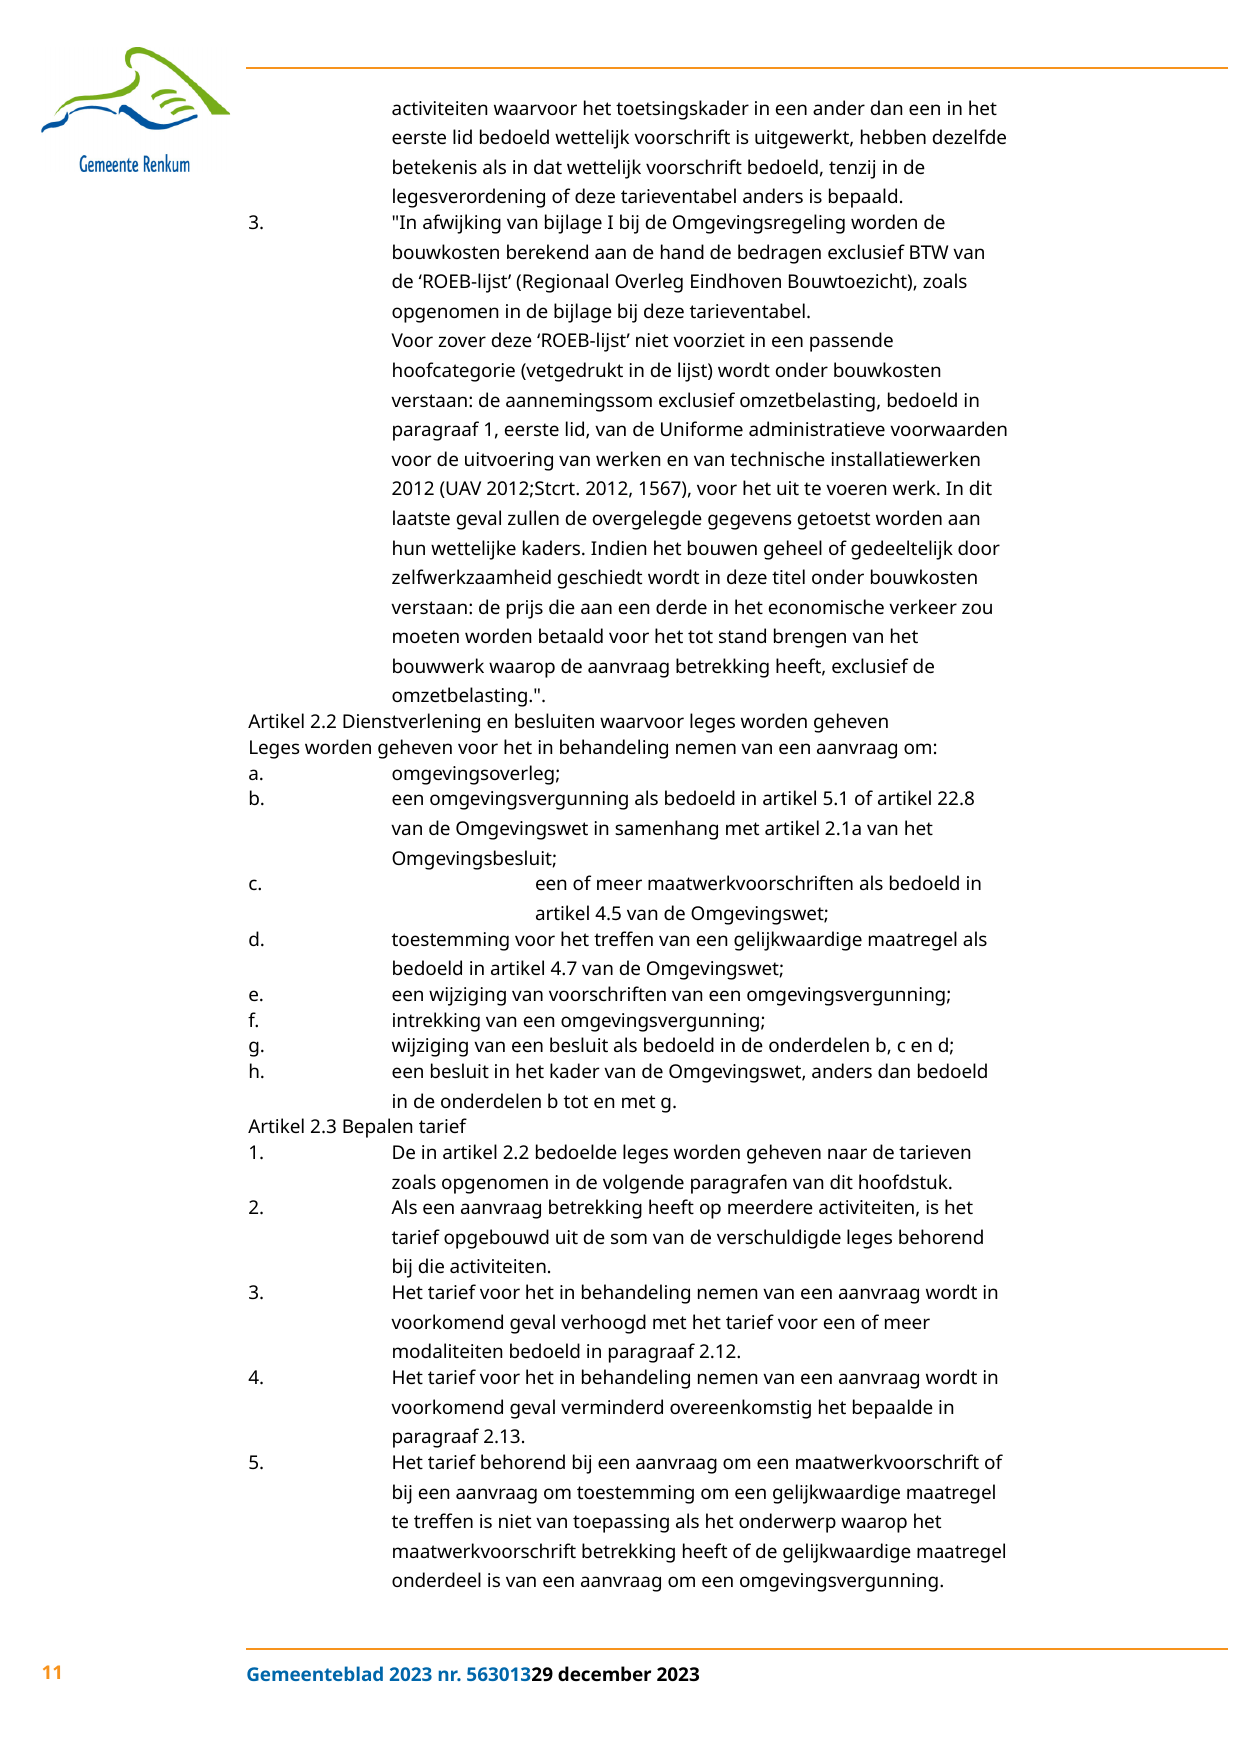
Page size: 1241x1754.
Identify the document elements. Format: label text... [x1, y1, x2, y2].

table_cell een wijziging van voorschriften van een omgevingsvergunning; [391, 981, 1008, 1007]
table_cell [1008, 981, 1152, 1007]
table_cell 5. [248, 1449, 391, 1593]
table_cell [248, 95, 391, 209]
table_cell [1008, 1364, 1152, 1449]
table_cell [1008, 95, 1152, 209]
table_cell Het tarief voor het in behandeling nemen van een aanvraag wordt in voorkomend geval verhoogd met het tarief voor een of meer modaliteiten bedoeld in paragraaf 2.12. [391, 1280, 1008, 1364]
table_cell a. [248, 760, 391, 786]
table_cell [1008, 1033, 1152, 1058]
table_cell 2. [248, 1195, 391, 1279]
table_cell intrekking van een omgevingsvergunning; [391, 1007, 1008, 1032]
table_cell Het tarief voor het in behandeling nemen van een aanvraag wordt in voorkomend geval verminderd overeenkomstig het bepaalde in paragraaf 2.13. [391, 1364, 1008, 1449]
table_cell [1008, 1114, 1152, 1139]
table_cell [1008, 1449, 1152, 1593]
table_cell [1008, 1139, 1152, 1194]
table_cell [1008, 926, 1152, 981]
table_cell d. [248, 926, 391, 981]
table_cell [1008, 1280, 1152, 1364]
table_cell [1008, 786, 1152, 870]
table_cell Artikel 2.2 Dienstverlening en besluiten waarvoor leges worden geheven [248, 708, 1008, 734]
table_cell 4. [248, 1364, 391, 1449]
table_cell [1008, 870, 1152, 926]
table_cell een omgevingsvergunning als bedoeld in artikel 5.1 of artikel 22.8 van de Omgevingswet in samenhang met artikel 2.1a van het Omgevingsbesluit; [391, 786, 1008, 870]
table_cell Het tarief behorend bij een aanvraag om een maatwerkvoorschrift of bij een aanvraag om toestemming om een gelijkwaardige maatregel te treffen is niet van toepassing als het onderwerp waarop het maatwerkvoorschrift betrekking heeft of de gelijkwaardige maatregel onderdeel is van een aanvraag om een omgevingsvergunning. [391, 1449, 1008, 1593]
table_cell toestemming voor het treffen van een gelijkwaardige maatregel als bedoeld in artikel 4.7 van de Omgevingswet; [391, 926, 1008, 981]
table_cell [1008, 1195, 1152, 1279]
table_cell Leges worden geheven voor het in behandeling nemen van een aanvraag om: [248, 734, 1008, 760]
table_cell omgevingsoverleg; [391, 760, 1008, 786]
table_cell De in artikel 2.2 bedoelde leges worden geheven naar de tarieven zoals opgenomen in de volgende paragrafen van dit hoofdstuk. [391, 1139, 1008, 1194]
table_cell 1. [248, 1139, 391, 1194]
table_cell b. [248, 786, 391, 870]
table_cell e. [248, 981, 391, 1007]
table_cell c. [248, 870, 535, 926]
table_cell g. [248, 1033, 391, 1058]
table_cell [1008, 209, 1152, 708]
picture [41, 47, 231, 172]
table_cell 3. [248, 1280, 391, 1364]
table_cell [1008, 734, 1152, 760]
table_cell [1008, 1058, 1152, 1113]
table_cell activiteiten waarvoor het toetsingskader in een ander dan een in het eerste lid bedoeld wettelijk voorschrift is uitgewerkt, hebben dezelfde betekenis als in dat wettelijk voorschrift bedoeld, tenzij in de legesverordening of deze tarieventabel anders is bepaald. [391, 95, 1008, 209]
table_cell "In afwijking van bijlage I bij de Omgevingsregeling worden de bouwkosten berekend aan de hand de bedragen exclusief BTW van de ‘ROEB-lijst’ (Regionaal Overleg Eindhoven Bouwtoezicht), zoals opgenomen in de bijlage bij deze tarieventabel. Voor zover deze ‘ROEB-lijst’ niet voorziet in een passende hoofcategorie (vetgedrukt in de lijst) wordt onder bouwkosten verstaan: de aannemingssom exclusief omzetbelasting, bedoeld in paragraaf 1, eerste lid, van de Uniforme administratieve voorwaarden voor de uitvoering van werken en van technische installatiewerken 2012 (UAV 2012;Stcrt. 2012, 1567), voor het uit te voeren werk. In dit laatste geval zullen de overgelegde gegevens getoetst worden aan hun wettelijke kaders. Indien het bouwen geheel of gedeeltelijk door zelfwerkzaamheid geschiedt wordt in deze titel onder bouwkosten verstaan: de prijs die aan een derde in het economische verkeer zou moeten worden betaald voor het tot stand brengen van het bouwwerk waarop de aanvraag betrekking heeft, exclusief de omzetbelasting.". [391, 209, 1008, 708]
table_cell h. [248, 1058, 391, 1113]
table_cell [1008, 708, 1152, 734]
table_cell een besluit in het kader van de Omgevingswet, anders dan bedoeld in de onderdelen b tot en met g. [391, 1058, 1008, 1113]
table_cell Artikel 2.3 Bepalen tarief [248, 1114, 1008, 1139]
table_cell een of meer maatwerkvoorschriften als bedoeld in artikel 4.5 van de Omgevingswet; [535, 870, 1008, 926]
table_cell f. [248, 1007, 391, 1032]
table_cell 3. [248, 209, 391, 708]
table_cell wijziging van een besluit als bedoeld in de onderdelen b, c en d; [391, 1033, 1008, 1058]
table_cell [1008, 760, 1152, 786]
table_cell [1008, 1007, 1152, 1032]
table_cell Als een aanvraag betrekking heeft op meerdere activiteiten, is het tarief opgebouwd uit de som van de verschuldigde leges behorend bij die activiteiten. [391, 1195, 1008, 1279]
